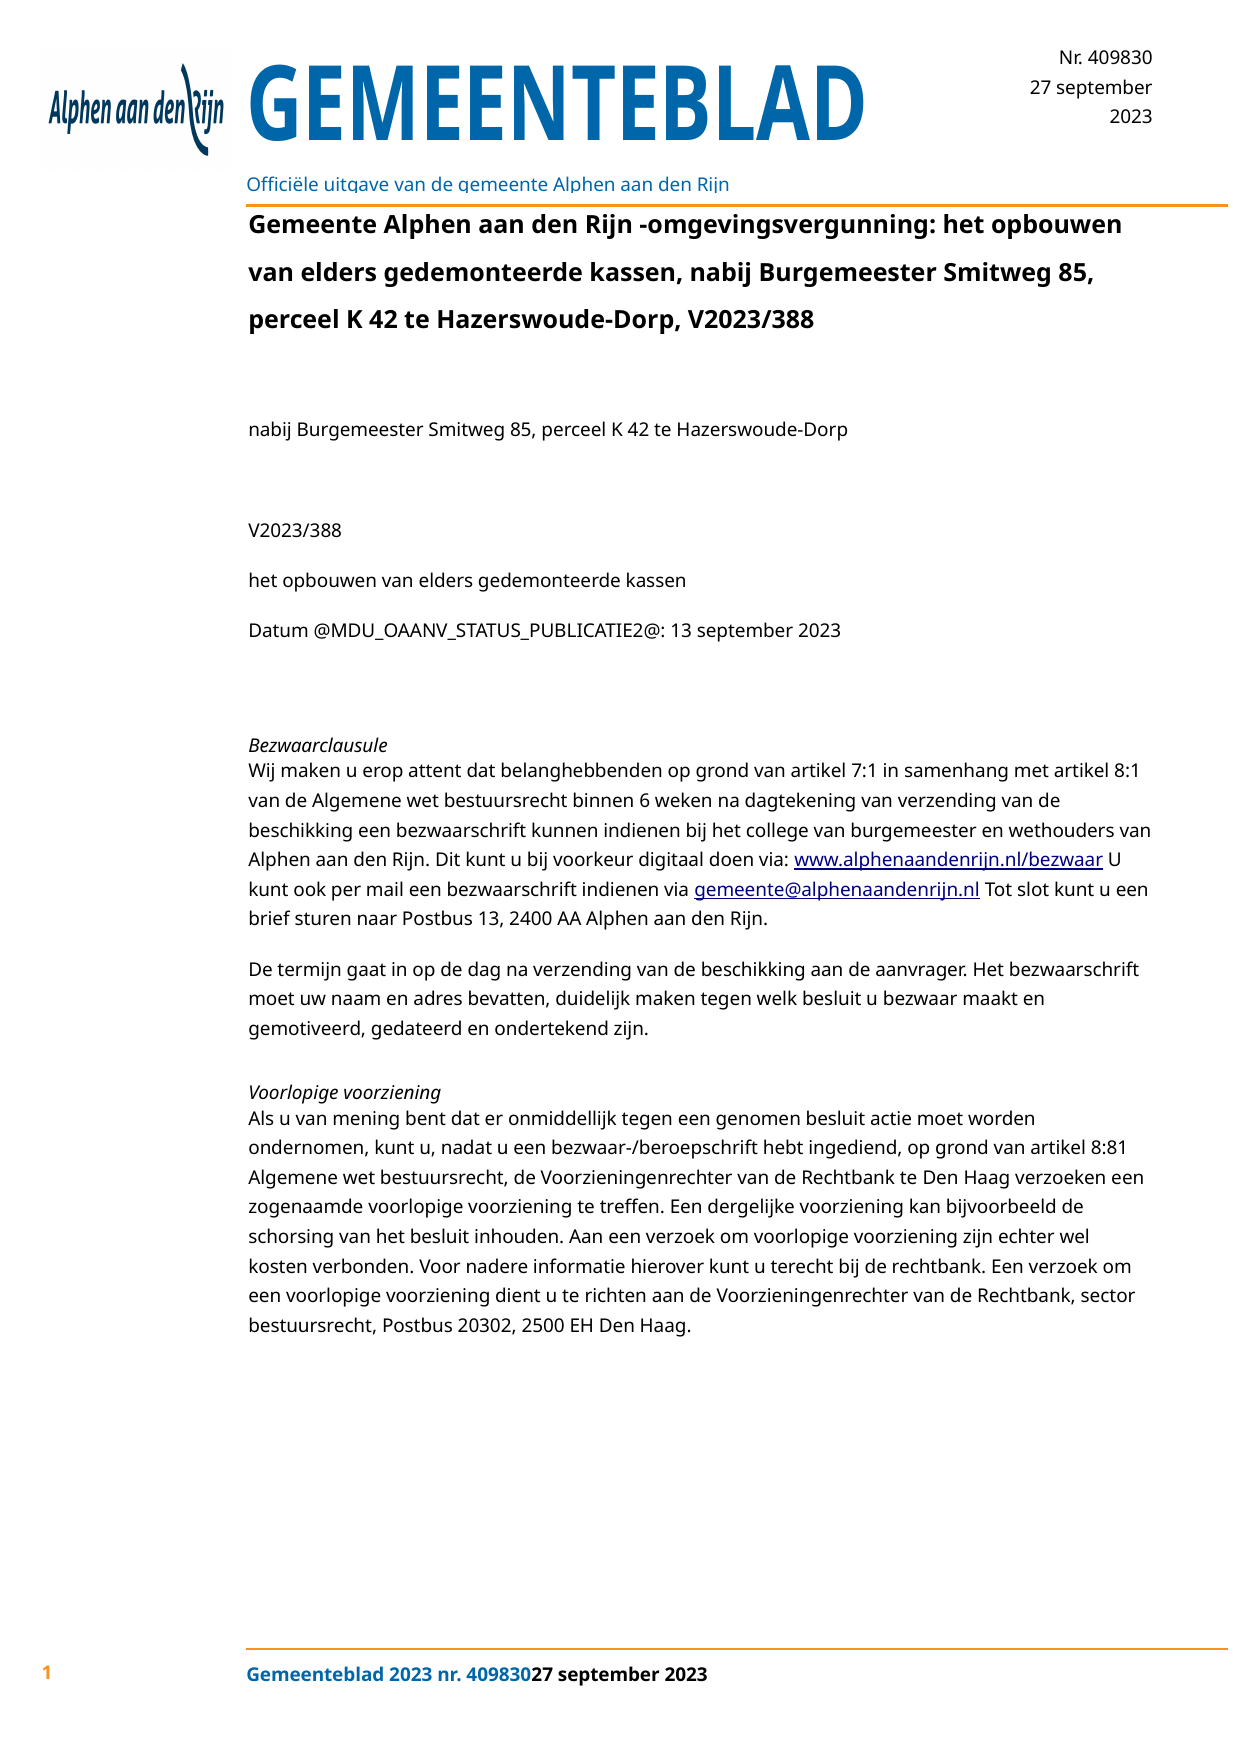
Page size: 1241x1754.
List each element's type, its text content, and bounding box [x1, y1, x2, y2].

text Bezwaarclausule [248, 732, 1152, 758]
text V2023/388 [248, 517, 1152, 542]
text Voorlopige voorziening [248, 1079, 1152, 1105]
text het opbouwen van elders gedemonteerde kassen [248, 567, 1152, 593]
text Datum @MDU_OAANV_STATUS_PUBLICATIE2@: 13 september 2023 [248, 618, 1152, 643]
text Als u van mening bent dat er onmiddellijk tegen een genomen besluit actie moet worden ondernomen, kunt u, nadat u een bezwaar-/beroepschrift hebt ingediend, op grond van artikel 8:81 Algemene wet bestuursrecht, de Voorzieningenrechter van de Rechtbank te Den Haag verzoeken een zogenaamde voorlopige voorziening te treffen. Een dergelijke voorziening kan bijvoorbeeld de schorsing van het besluit inhouden. Aan een verzoek om voorlopige voorziening zijn echter wel kosten verbonden. Voor nadere informatie hierover kunt u terecht bij de rechtbank. Een verzoek om een voorlopige voorziening dient u te richten aan de Voorzieningenrechter van de Rechtbank, sector bestuursrecht, Postbus 20302, 2500 EH Den Haag. [248, 1105, 1152, 1338]
text Gemeente Alphen aan den Rijn -omgevingsvergunning: het opbouwen van elders gedemonteerde kassen, nabij Burgemeester Smitweg 85, perceel K 42 te Hazerswoude-Dorp, V2023/388 [248, 207, 1152, 336]
text De termijn gaat in op de dag na verzending van de beschikking aan de aanvrager. Het bezwaarschrift moet uw naam en adres bevatten, duidelijk maken tegen welk besluit u bezwaar maakt en gemotiveerd, gedateerd en ondertekend zijn. [248, 956, 1152, 1041]
picture [41, 47, 231, 172]
text nabij Burgemeester Smitweg 85, perceel K 42 te Hazerswoude-Dorp [248, 416, 1152, 442]
text Wij maken u erop attent dat belanghebbenden op grond van artikel 7:1 in samenhang met artikel 8:1 van de Algemene wet bestuursrecht binnen 6 weken na dagtekening van verzending van de beschikking een bezwaarschrift kunnen indienen bij het college van burgemeester en wethouders van Alphen aan den Rijn. Dit kunt u bij voorkeur digitaal doen via: www.alphenaandenrijn.nl/bezwaar U kunt ook per mail een bezwaarschrift indienen via gemeente@alphenaandenrijn.nl Tot slot kunt u een brief sturen naar Postbus 13, 2400 AA Alphen aan den Rijn. [248, 758, 1152, 931]
